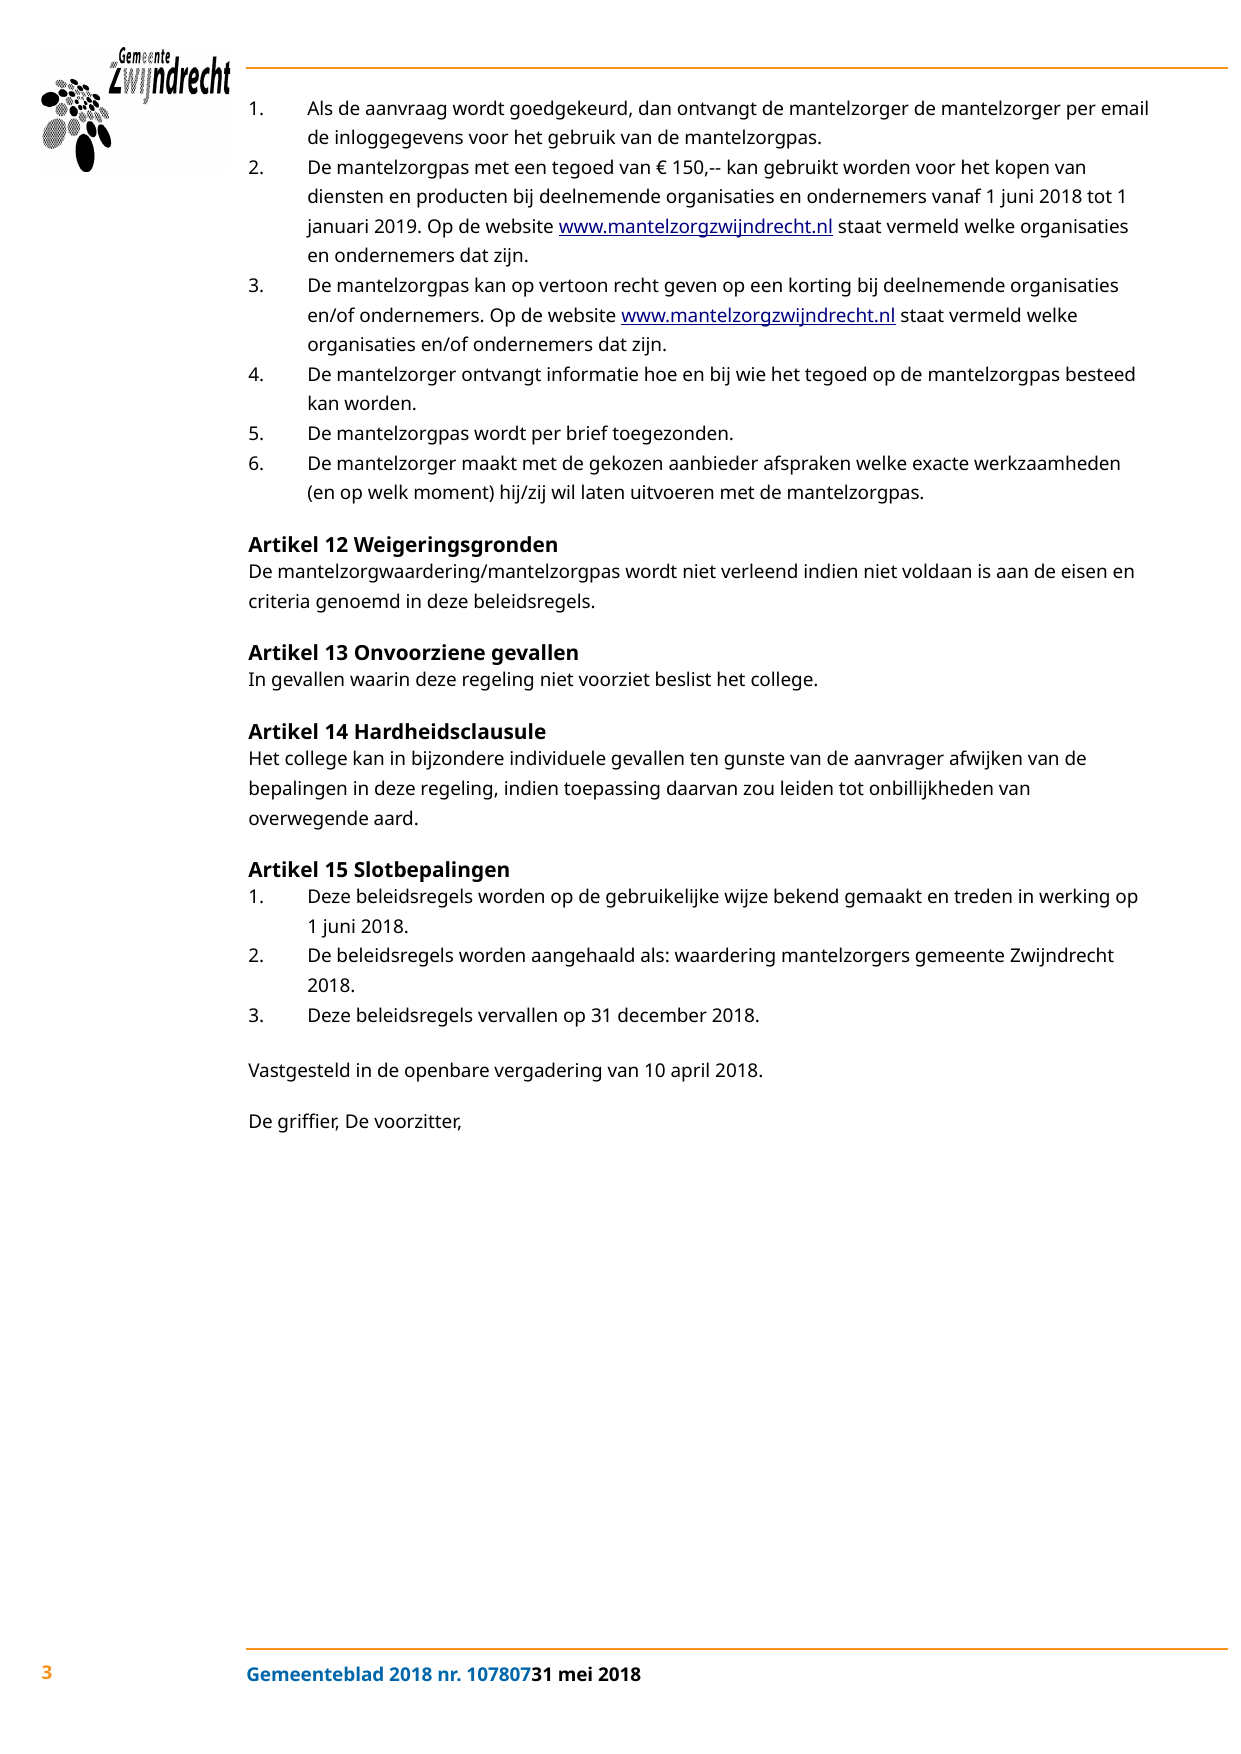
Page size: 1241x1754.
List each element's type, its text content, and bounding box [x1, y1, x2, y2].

picture [41, 47, 231, 172]
text In gevallen waarin deze regeling niet voorziet beslist het college. [248, 667, 1152, 692]
text De mantelzorgwaardering/mantelzorgpas wordt niet verleend indien niet voldaan is aan de eisen en criteria genoemd in deze beleidsregels. [248, 558, 1152, 613]
list De mantelzorger ontvangt informatie hoe en bij wie het tegoed op de mantelzorgpas besteed kan worden. [248, 361, 1152, 416]
list Deze beleidsregels worden op de gebruikelijke wijze bekend gemaakt en treden in werking op 1 juni 2018. [248, 883, 1152, 939]
list De mantelzorgpas met een tegoed van € 150,-- kan gebruikt worden voor het kopen van diensten en producten bij deelnemende organisaties en ondernemers vanaf 1 juni 2018 tot 1 januari 2019. Op de website www.mantelzorgzwijndrecht.nl staat vermeld welke organisaties en ondernemers dat zijn. [248, 154, 1152, 268]
text Artikel 15 Slotbepalingen [248, 855, 1152, 883]
list De beleidsregels worden aangehaald als: waardering mantelzorgers gemeente Zwijndrecht 2018. [248, 943, 1152, 998]
list De mantelzorger maakt met de gekozen aanbieder afspraken welke exacte werkzaamheden (en op welk moment) hij/zij wil laten uitvoeren met de mantelzorgpas. [248, 450, 1152, 505]
list Als de aanvraag wordt goedgekeurd, dan ontvangt de mantelzorger de mantelzorger per email de inloggegevens voor het gebruik van de mantelzorgpas. [248, 95, 1152, 150]
list De mantelzorgpas kan op vertoon recht geven op een korting bij deelnemende organisaties en/of ondernemers. Op de website www.mantelzorgzwijndrecht.nl staat vermeld welke organisaties en/of ondernemers dat zijn. [248, 272, 1152, 357]
text De griffier, De voorzitter, [248, 1109, 1152, 1134]
text Vastgesteld in de openbare vergadering van 10 april 2018. [248, 1057, 1152, 1083]
text Het college kan in bijzondere individuele gevallen ten gunste van de aanvrager afwijken van de bepalingen in deze regeling, indien toepassing daarvan zou leiden tot onbillijkheden van overwegende aard. [248, 746, 1152, 830]
text Artikel 14 Hardheidsclausule [248, 717, 1152, 746]
list De mantelzorgpas wordt per brief toegezonden. [248, 420, 1152, 446]
text Artikel 12 Weigeringsgronden [248, 530, 1152, 558]
text Artikel 13 Onvoorziene gevallen [248, 638, 1152, 667]
list Deze beleidsregels vervallen op 31 december 2018. [248, 1002, 1152, 1028]
